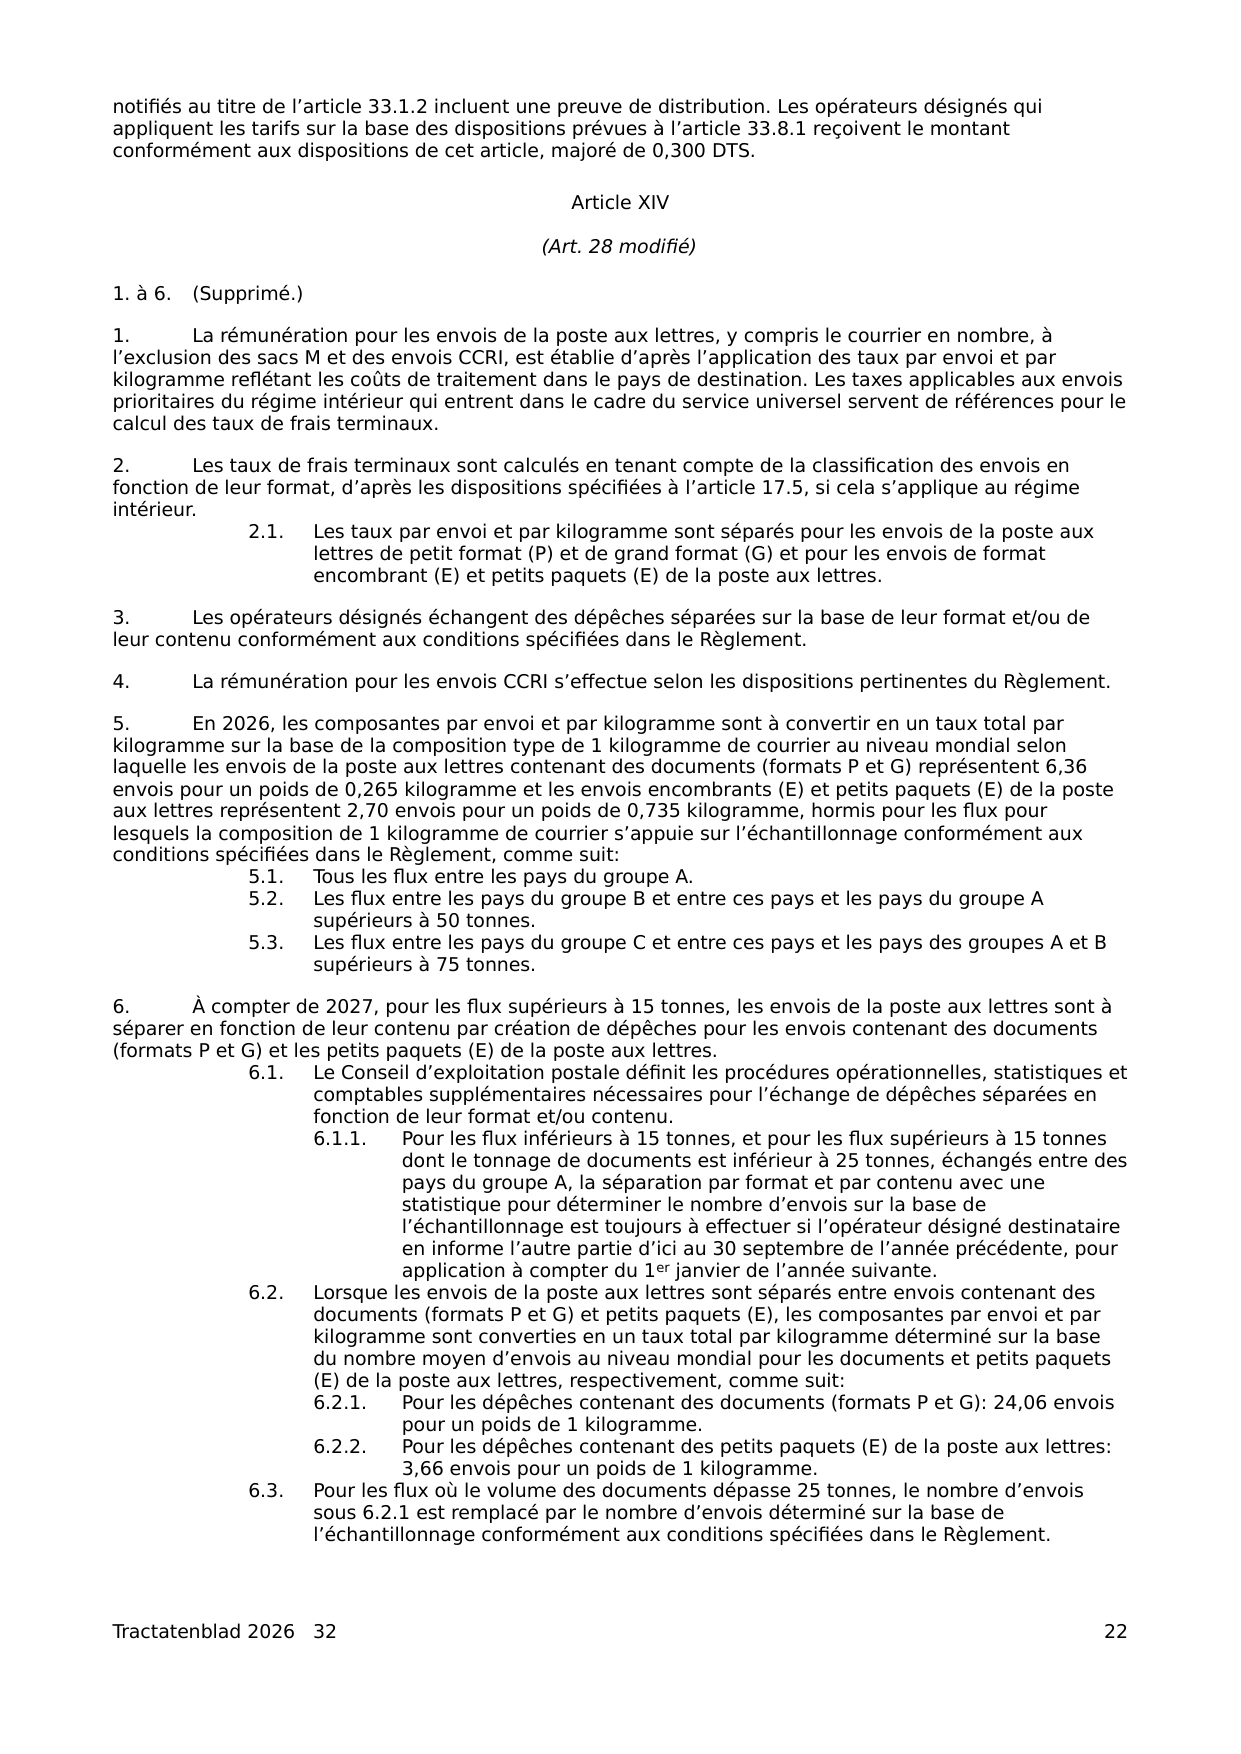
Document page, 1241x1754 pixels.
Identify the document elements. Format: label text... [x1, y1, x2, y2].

text 6.2. Lorsque les envois de la poste aux lettres sont séparés entre envois contenant des documents (formats P et G) et petits paquets (E), les composantes par envoi et par kilogramme sont converties en un taux total par kilogramme déterminé sur la base du nombre moyen d’envois au niveau mondial pour les documents et petits paquets (E) de la poste aux lettres, respectivement, comme suit: [248, 1282, 1128, 1392]
text 1. à 6. (Supprimé.) [112, 283, 1128, 305]
text 6.2.1. Pour les dépêches contenant des documents (formats P et G): 24,06 envois pour un poids de 1 kilogramme. [313, 1392, 1128, 1436]
text notifiés au titre de l’article 33.1.2 incluent une preuve de distribution. Les opérateurs désignés qui appliquent les tarifs sur la base des dispositions prévues à l’article 33.8.1 reçoivent le montant conformément aux dispositions de cet article, majoré de 0,300 DTS. [112, 96, 1128, 162]
text 6.2.2. Pour les dépêches contenant des petits paquets (E) de la poste aux lettres: 3,66 envois pour un poids de 1 kilogramme. [313, 1436, 1128, 1480]
text 5. En 2026, les composantes par envoi et par kilogramme sont à convertir en un taux total par kilogramme sur la base de la composition type de 1 kilogramme de courrier au niveau mondial selon laquelle les envois de la poste aux lettres contenant des documents (formats P et G) représentent 6,36 envois pour un poids de 0,265 kilogramme et les envois encombrants (E) et petits paquets (E) de la poste aux lettres représentent 2,70 envois pour un poids de 0,735 kilogramme, hormis pour les flux pour lesquels la composition de 1 kilogramme de courrier s’appuie sur l’échantillonnage conformément aux conditions spécifiées dans le Règlement, comme suit: [112, 712, 1128, 866]
text 5.2. Les flux entre les pays du groupe B et entre ces pays et les pays du groupe A supérieurs à 50 tonnes. [248, 888, 1128, 932]
text 5.3. Les flux entre les pays du groupe C et entre ces pays et les pays des groupes A et B supérieurs à 75 tonnes. [248, 932, 1128, 976]
text 4. La rémunération pour les envois CCRI s’effectue selon les dispositions pertinentes du Règlement. [112, 671, 1128, 692]
text 1. La rémunération pour les envois de la poste aux lettres, y compris le courrier en nombre, à l’exclusion des sacs M et des envois CCRI, est établie d’après l’application des taux par envoi et par kilogramme reflétant les coûts de traitement dans le pays de destination. Les taxes applicables aux envois prioritaires du régime intérieur qui entrent dans le cadre du service universel servent de références pour le calcul des taux de frais terminaux. [112, 325, 1128, 435]
text 3. Les opérateurs désignés échangent des dépêches séparées sur la base de leur format et/ou de leur contenu conformément aux conditions spécifiées dans le Règlement. [112, 607, 1128, 651]
text 6. À compter de 2027, pour les flux supérieurs à 15 tonnes, les envois de la poste aux lettres sont à séparer en fonction de leur contenu par création de dépêches pour les envois contenant des documents (formats P et G) et les petits paquets (E) de la poste aux lettres. [112, 996, 1128, 1062]
text 6.3. Pour les flux où le volume des documents dépasse 25 tonnes, le nombre d’envois sous 6.2.1 est remplacé par le nombre d’envois déterminé sur la base de l’échantillonnage conformément aux conditions spécifiées dans le Règlement. [248, 1480, 1128, 1546]
text 5.1. Tous les flux entre les pays du groupe A. [248, 866, 1128, 888]
text 2. Les taux de frais terminaux sont calculés en tenant compte de la classification des envois en fonction de leur format, d’après les dispositions spécifiées à l’article 17.5, si cela s’applique au régime intérieur. [112, 455, 1128, 521]
text 6.1.1. Pour les flux inférieurs à 15 tonnes, et pour les flux supérieurs à 15 tonnes dont le tonnage de documents est inférieur à 25 tonnes, échangés entre des pays du groupe A, la séparation par format et par contenu avec une statistique pour déterminer le nombre d’envois sur la base de l’échantillonnage est toujours à effectuer si l’opérateur désigné destinataire en informe l’autre partie d’ici au 30 septembre de l’année précédente, pour application à compter du 1er janvier de l’année suivante. [313, 1128, 1128, 1282]
text 6.1. Le Conseil d’exploitation postale définit les procédures opérationnelles, statistiques et comptables supplémentaires nécessaires pour l’échange de dépêches séparées en fonction de leur format et/ou contenu. [248, 1062, 1128, 1128]
text 2.1. Les taux par envoi et par kilogramme sont séparés pour les envois de la poste aux lettres de petit format (P) et de grand format (G) et pour les envois de format encombrant (E) et petits paquets (E) de la poste aux lettres. [248, 521, 1128, 587]
subtitle Article XIV (Art. 28 modifié) [112, 192, 1128, 258]
